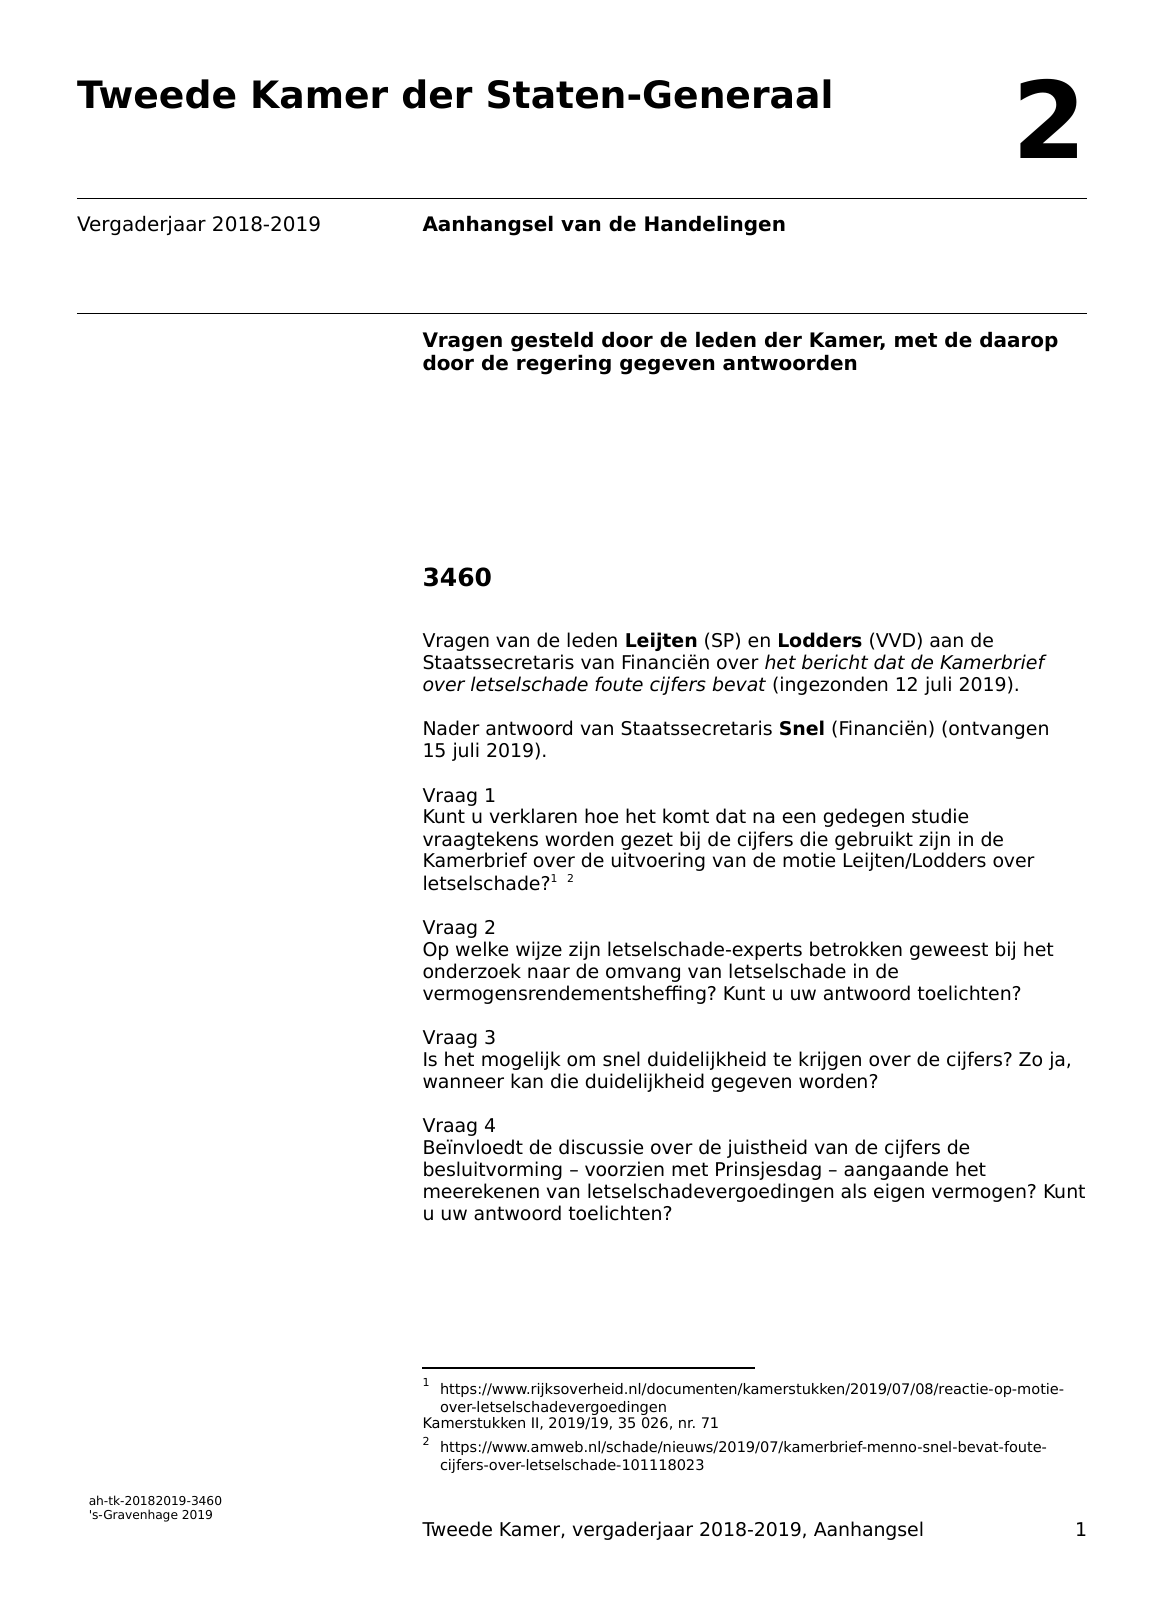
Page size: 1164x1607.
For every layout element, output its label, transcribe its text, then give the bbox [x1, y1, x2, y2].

text Vraag 4 [422, 1115, 1087, 1137]
text https://www.amweb.nl/schade/nieuws/2019/07/kamerbrief-menno-snel-bevat-foute-cijfers-over-letselschade-101118023 [422, 1435, 1087, 1474]
text Kamerstukken II, 2019/19, 35 026, nr. 71 [422, 1416, 1087, 1432]
table_cell Vragen gesteld door de leden der Kamer, met de daarop door de regering gegeven antwoorden [422, 314, 1087, 375]
text Beïnvloedt de discussie over de juistheid van de cijfers de besluitvorming – voorzien met Prinsjesdag – aangaande het meerekenen van letselschadevergoedingen als eigen vermogen? Kunt u uw antwoord toelichten? [422, 1137, 1087, 1225]
text Vragen van de leden Leijten (SP) en Lodders (VVD) aan de Staatssecretaris van Financiën over het bericht dat de Kamerbrief over letselschade foute cijfers bevat (ingezonden 12 juli 2019). [422, 630, 1087, 696]
text 's-Gravenhage 2019 [88, 1508, 323, 1522]
text Op welke wijze zijn letselschade-experts betrokken geweest bij het onderzoek naar de omvang van letselschade in de vermogensrendementsheffing? Kunt u uw antwoord toelichten? [422, 938, 1087, 1004]
text Vraag 2 [422, 917, 1087, 938]
text Vraag 1 [422, 784, 1087, 806]
table_cell [77, 314, 422, 375]
table_cell Aanhangsel van de Handelingen [422, 199, 1087, 313]
text ah-tk-20182019-3460 [88, 1494, 323, 1508]
table_header Tweede Kamer der Staten-Generaal [77, 59, 886, 198]
text Kunt u verklaren hoe het komt dat na een gedegen studie vraagtekens worden gezet bij de cijfers die gebruikt zijn in de Kamerbrief over de uitvoering van de motie Leijten/Lodders over letselschade? [422, 806, 1087, 894]
text Vraag 3 [422, 1027, 1087, 1049]
text Is het mogelijk om snel duidelijkheid te krijgen over de cijfers? Zo ja, wanneer kan die duidelijkheid gegeven worden? [422, 1049, 1087, 1093]
text 3460 [422, 563, 1087, 592]
text Nader antwoord van Staatssecretaris Snel (Financiën) (ontvangen 15 juli 2019). [422, 718, 1087, 762]
table_header 2 [886, 59, 1087, 198]
text https://www.rijksoverheid.nl/documenten/kamerstukken/2019/07/08/reactie-op-motie-over-letselschadevergoedingen [422, 1377, 1087, 1416]
table_cell Vergaderjaar 2018-2019 [77, 199, 422, 313]
